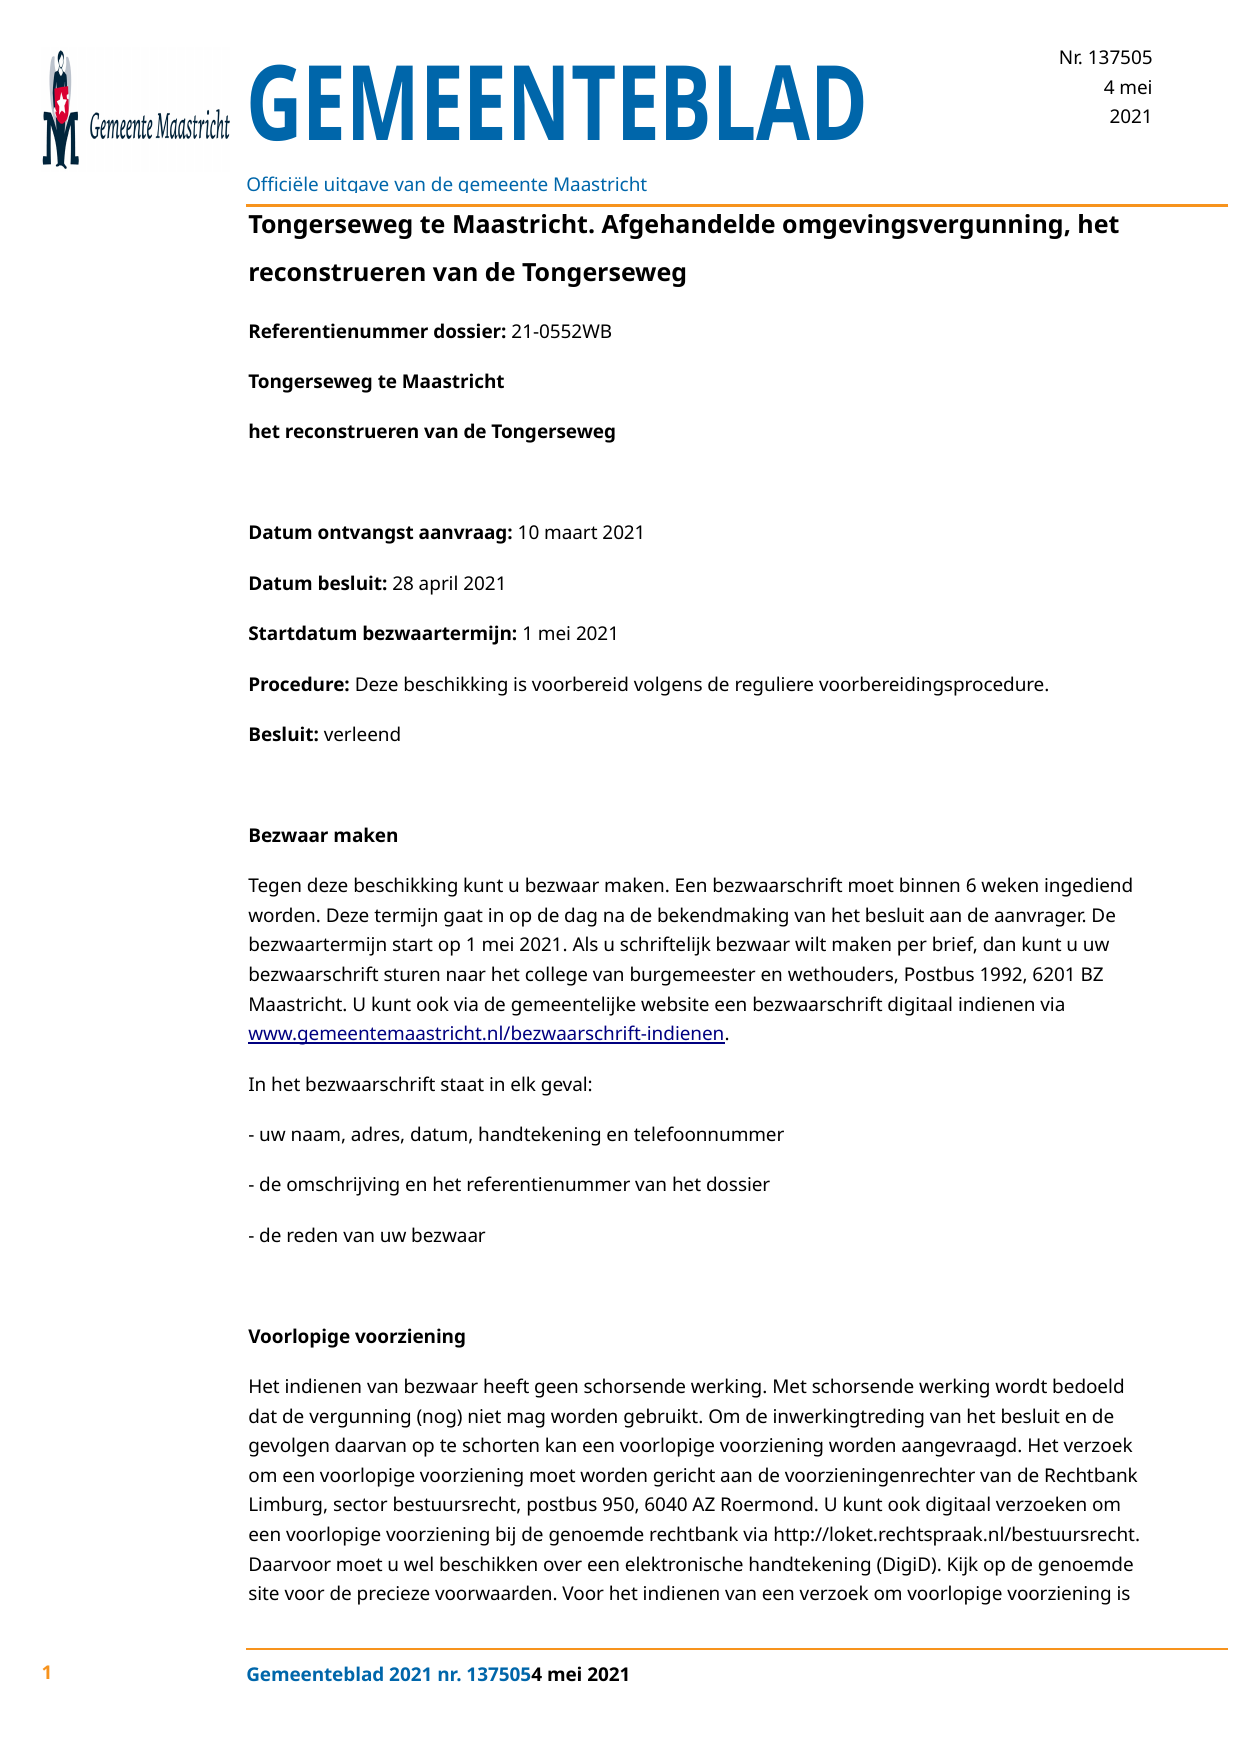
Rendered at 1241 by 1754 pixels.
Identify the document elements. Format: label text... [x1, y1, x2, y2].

text Startdatum bezwaartermijn: 1 mei 2021 [248, 620, 1152, 646]
text Procedure: Deze beschikking is voorbereid volgens de reguliere voorbereidingsprocedure. [248, 671, 1152, 697]
text Voorlopige voorziening [248, 1323, 1152, 1349]
text - de reden van uw bezwaar [248, 1222, 1152, 1248]
text het reconstrueren van de Tongerseweg [248, 419, 1152, 444]
text - uw naam, adres, datum, handtekening en telefoonnummer [248, 1121, 1152, 1147]
text Datum besluit: 28 april 2021 [248, 570, 1152, 596]
text Datum ontvangst aanvraag: 10 maart 2021 [248, 519, 1152, 545]
text Tegen deze beschikking kunt u bezwaar maken. Een bezwaarschrift moet binnen 6 weken ingediend worden. Deze termijn gaat in op de dag na de bekendmaking van het besluit aan de aanvrager. De bezwaartermijn start op 1 mei 2021. Als u schriftelijk bezwaar wilt maken per brief, dan kunt u uw bezwaarschrift sturen naar het college van burgemeester en wethouders, Postbus 1992, 6201 BZ Maastricht. U kunt ook via de gemeentelijke website een bezwaarschrift digitaal indienen via www.gemeentemaastricht.nl/bezwaarschrift-indienen. [248, 872, 1152, 1046]
text Referentienummer dossier: 21-0552WB [248, 318, 1152, 344]
text - de omschrijving en het referentienummer van het dossier [248, 1172, 1152, 1197]
text Tongerseweg te Maastricht [248, 368, 1152, 394]
text Bezwaar maken [248, 822, 1152, 848]
text Tongerseweg te Maastricht. Afgehandelde omgevingsvergunning, het reconstrueren van de Tongerseweg [248, 207, 1152, 288]
text Het indienen van bezwaar heeft geen schorsende werking. Met schorsende werking wordt bedoeld dat de vergunning (nog) niet mag worden gebruikt. Om de inwerkingtreding van het besluit en de gevolgen daarvan op te schorten kan een voorlopige voorziening worden aangevraagd. Het verzoek om een voorlopige voorziening moet worden gericht aan de voorzieningenrechter van de Rechtbank Limburg, sector bestuursrecht, postbus 950, 6040 AZ Roermond. U kunt ook digitaal verzoeken om een voorlopige voorziening bij de genoemde rechtbank via http://loket.rechtspraak.nl/bestuursrecht. Daarvoor moet u wel beschikken over een elektronische handtekening (DigiD). Kijk op de genoemde site voor de precieze voorwaarden. Voor het indienen van een verzoek om voorlopige voorziening is [248, 1373, 1152, 1606]
text In het bezwaarschrift staat in elk geval: [248, 1071, 1152, 1097]
text Besluit: verleend [248, 721, 1152, 747]
picture [41, 47, 231, 172]
